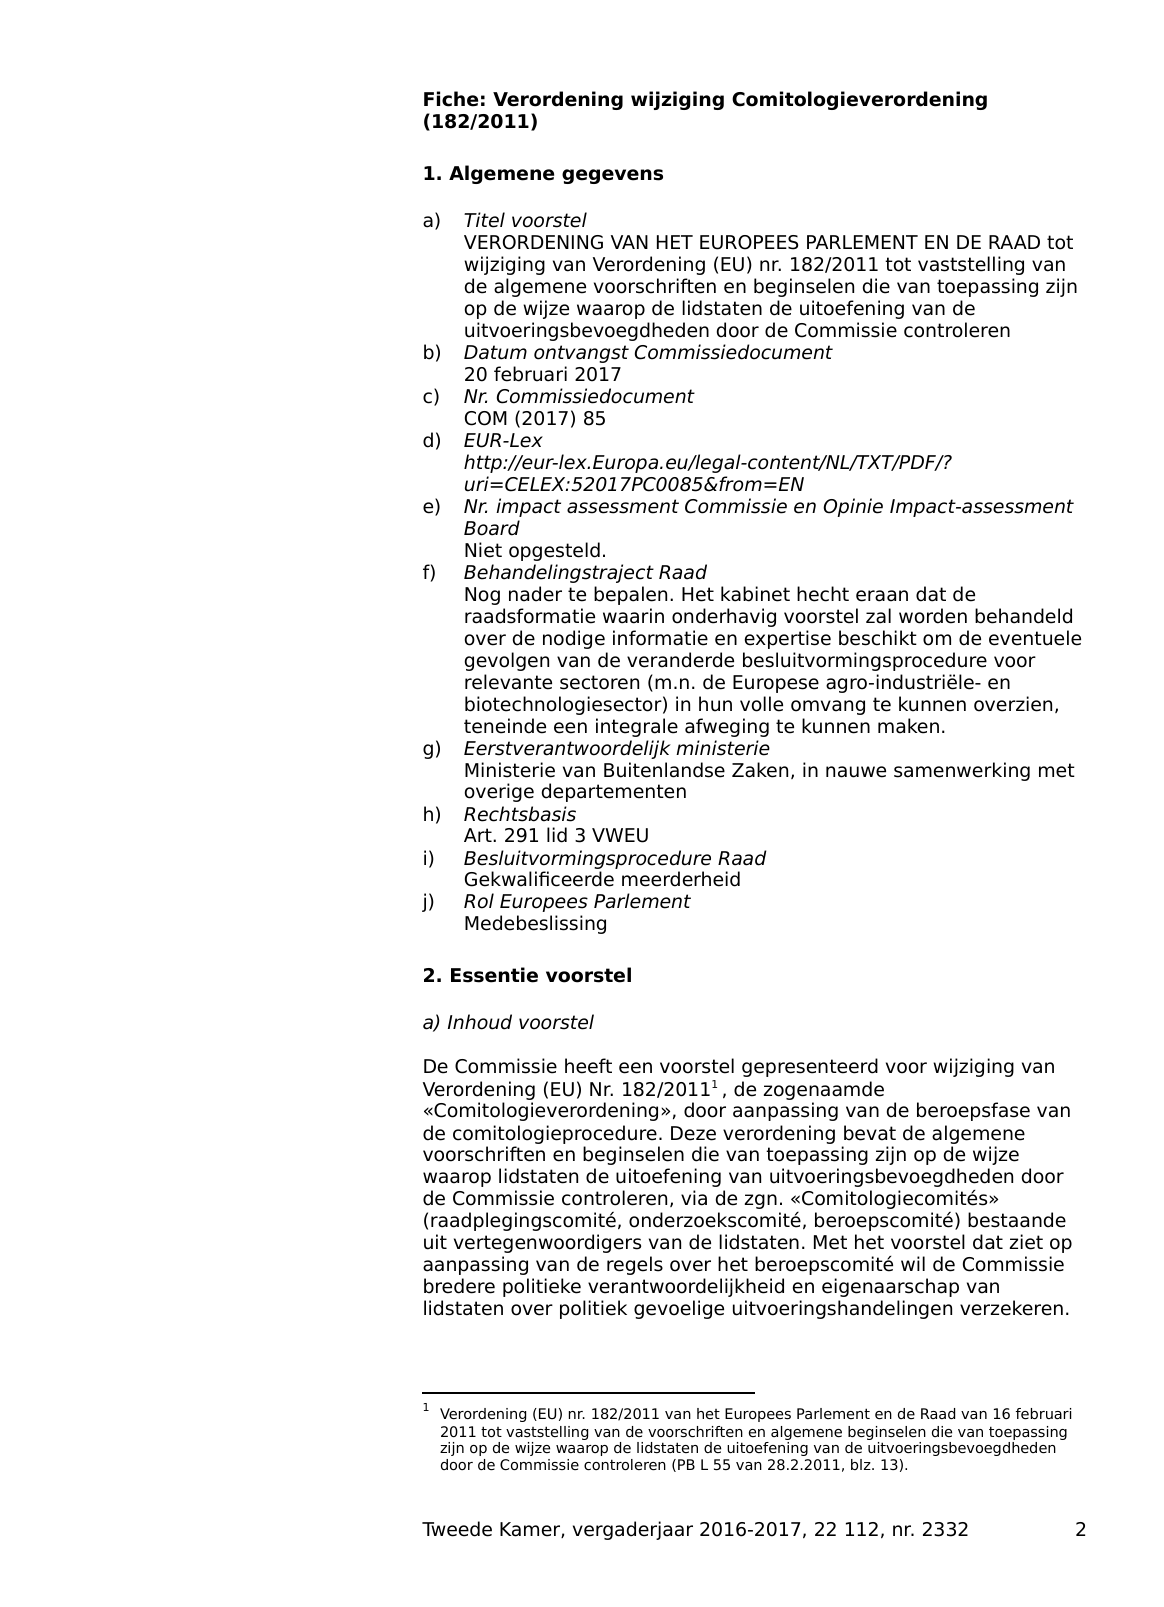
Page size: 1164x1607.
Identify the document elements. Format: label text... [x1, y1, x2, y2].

text h) Rechtsbasis [422, 803, 1087, 825]
text g) Eerstverantwoordelijk ministerie [422, 737, 1087, 759]
text e) Nr. impact assessment Commissie en Opinie Impact-assessment Board [422, 496, 1087, 540]
subtitle 1. Algemene gegevens [422, 163, 1087, 185]
text f) Behandelingstraject Raad [422, 562, 1087, 584]
subtitle 2. Essentie voorstel [422, 965, 1087, 987]
text VERORDENING VAN HET EUROPEES PARLEMENT EN DE RAAD tot wijziging van Verordening (EU) nr. 182/2011 tot vaststelling van de algemene voorschriften en beginselen die van toepassing zijn op de wijze waarop de lidstaten de uitoefening van de uitvoeringsbevoegdheden door de Commissie controleren [464, 232, 1087, 342]
text Ministerie van Buitenlandse Zaken, in nauwe samenwerking met overige departementen [464, 759, 1087, 803]
text b) Datum ontvangst Commissiedocument [422, 342, 1087, 364]
text Medebeslissing [464, 913, 1087, 935]
text i) Besluitvormingsprocedure Raad [422, 847, 1087, 869]
text http://eur-lex.Europa.eu/legal-content/NL/TXT/PDF/?uri=CELEX:52017PC0085&from=EN [464, 452, 1087, 496]
text Verordening (EU) nr. 182/2011 van het Europees Parlement en de Raad van 16 februari 2011 tot vaststelling van de voorschriften en algemene beginselen die van toepassing zijn op de wijze waarop de lidstaten de uitoefening van de uitvoeringsbevoegdheden door de Commissie controleren (PB L 55 van 28.2.2011, blz. 13). [422, 1402, 1087, 1474]
text Art. 291 lid 3 VWEU [464, 825, 1087, 847]
text Nog nader te bepalen. Het kabinet hecht eraan dat de raadsformatie waarin onderhavig voorstel zal worden behandeld over de nodige informatie en expertise beschikt om de eventuele gevolgen van de veranderde besluitvormingsprocedure voor relevante sectoren (m.n. de Europese agro-industriële- en biotechnologiesector) in hun volle omvang te kunnen overzien, teneinde een integrale afweging te kunnen maken. [464, 584, 1087, 737]
text j) Rol Europees Parlement [422, 891, 1087, 913]
text d) EUR-Lex [422, 430, 1087, 452]
text c) Nr. Commissiedocument [422, 386, 1087, 408]
text a) Titel voorstel [422, 210, 1087, 232]
subtitle Fiche: Verordening wijziging Comitologieverordening (182/2011) [422, 89, 1087, 133]
text De Commissie heeft een voorstel gepresenteerd voor wijziging van Verordening (EU) Nr. 182/2011, de zogenaamde «Comitologieverordening», door aanpassing van de beroepsfase van de comitologieprocedure. Deze verordening bevat de algemene voorschriften en beginselen die van toepassing zijn op de wijze waarop lidstaten de uitoefening van uitvoeringsbevoegdheden door de Commissie controleren, via de zgn. «Comitologiecomités» (raadplegingscomité, onderzoekscomité, beroepscomité) bestaande uit vertegenwoordigers van de lidstaten. Met het voorstel dat ziet op aanpassing van de regels over het beroepscomité wil de Commissie bredere politieke verantwoordelijkheid en eigenaarschap van lidstaten over politiek gevoelige uitvoeringshandelingen verzekeren. [422, 1056, 1087, 1320]
text Gekwalificeerde meerderheid [464, 869, 1087, 891]
text COM (2017) 85 [464, 408, 1087, 430]
subtitle a) Inhoud voorstel [422, 1012, 1087, 1034]
text Niet opgesteld. [464, 540, 1087, 562]
text 20 februari 2017 [464, 364, 1087, 386]
